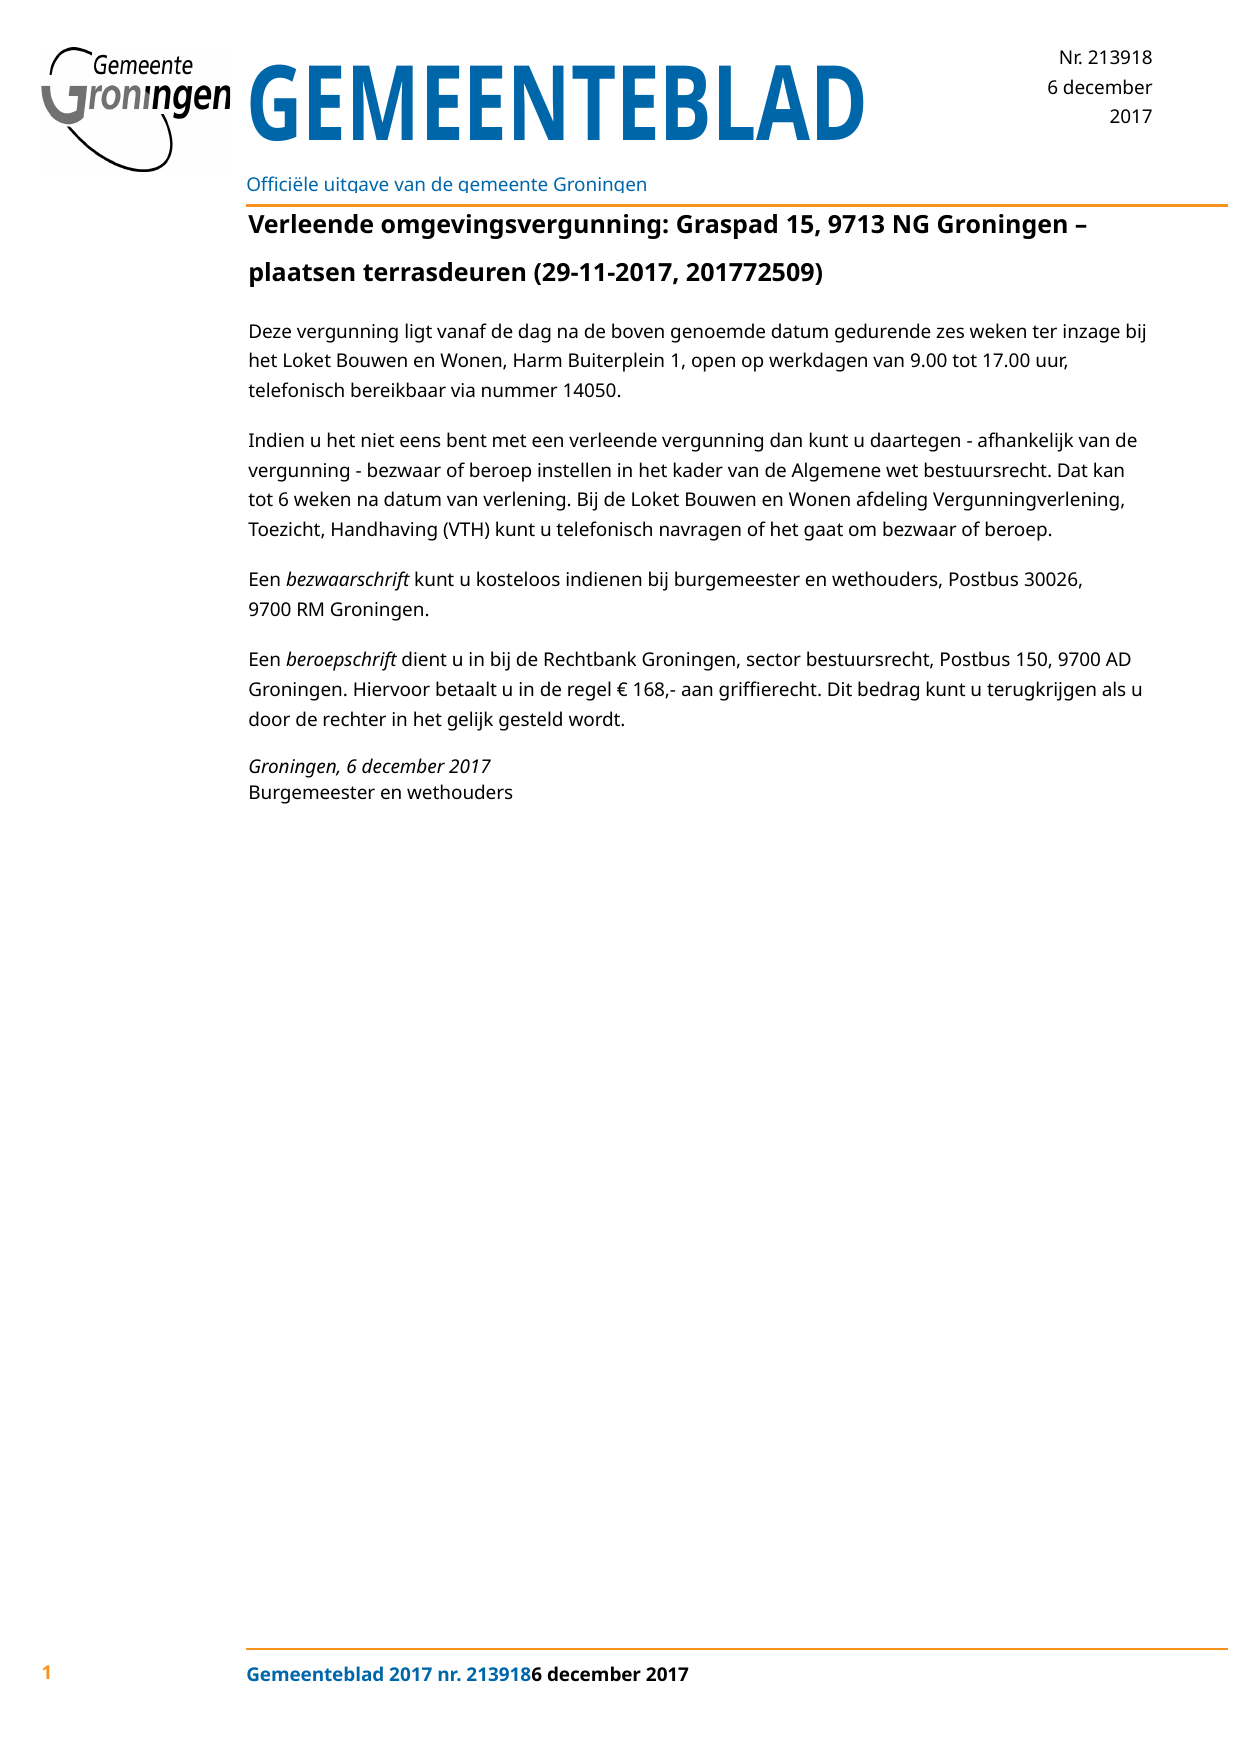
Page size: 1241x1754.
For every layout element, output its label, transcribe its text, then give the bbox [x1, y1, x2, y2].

picture [41, 47, 231, 172]
text Deze vergunning ligt vanaf de dag na de boven genoemde datum gedurende zes weken ter inzage bij het Loket Bouwen en Wonen, Harm Buiterplein 1, open op werkdagen van 9.00 tot 17.00 uur, telefonisch bereikbaar via nummer 14050. [248, 318, 1152, 403]
text Indien u het niet eens bent met een verleende vergunning dan kunt u daartegen - afhankelijk van de vergunning - bezwaar of beroep instellen in het kader van de Algemene wet bestuursrecht. Dat kan tot 6 weken na datum van verlening. Bij de Loket Bouwen en Wonen afdeling Vergunningverlening, Toezicht, Handhaving (VTH) kunt u telefonisch navragen of het gaat om bezwaar of beroep. [248, 427, 1152, 542]
text Een bezwaarschrift kunt u kosteloos indienen bij burgemeester en wethouders, Postbus 30026, 9700 RM Groningen. [248, 567, 1152, 622]
text Verleende omgevingsvergunning: Graspad 15, 9713 NG Groningen – plaatsen terrasdeuren (29-11-2017, 201772509) [248, 207, 1152, 288]
text Burgemeester en wethouders [248, 779, 1152, 805]
text Groningen, 6 december 2017 [248, 754, 1152, 779]
text Een beroepschrift dient u in bij de Rechtbank Groningen, sector bestuursrecht, Postbus 150, 9700 AD Groningen. Hiervoor betaalt u in de regel € 168,- aan griffierecht. Dit bedrag kunt u terugkrijgen als u door de rechter in het gelijk gesteld wordt. [248, 647, 1152, 732]
